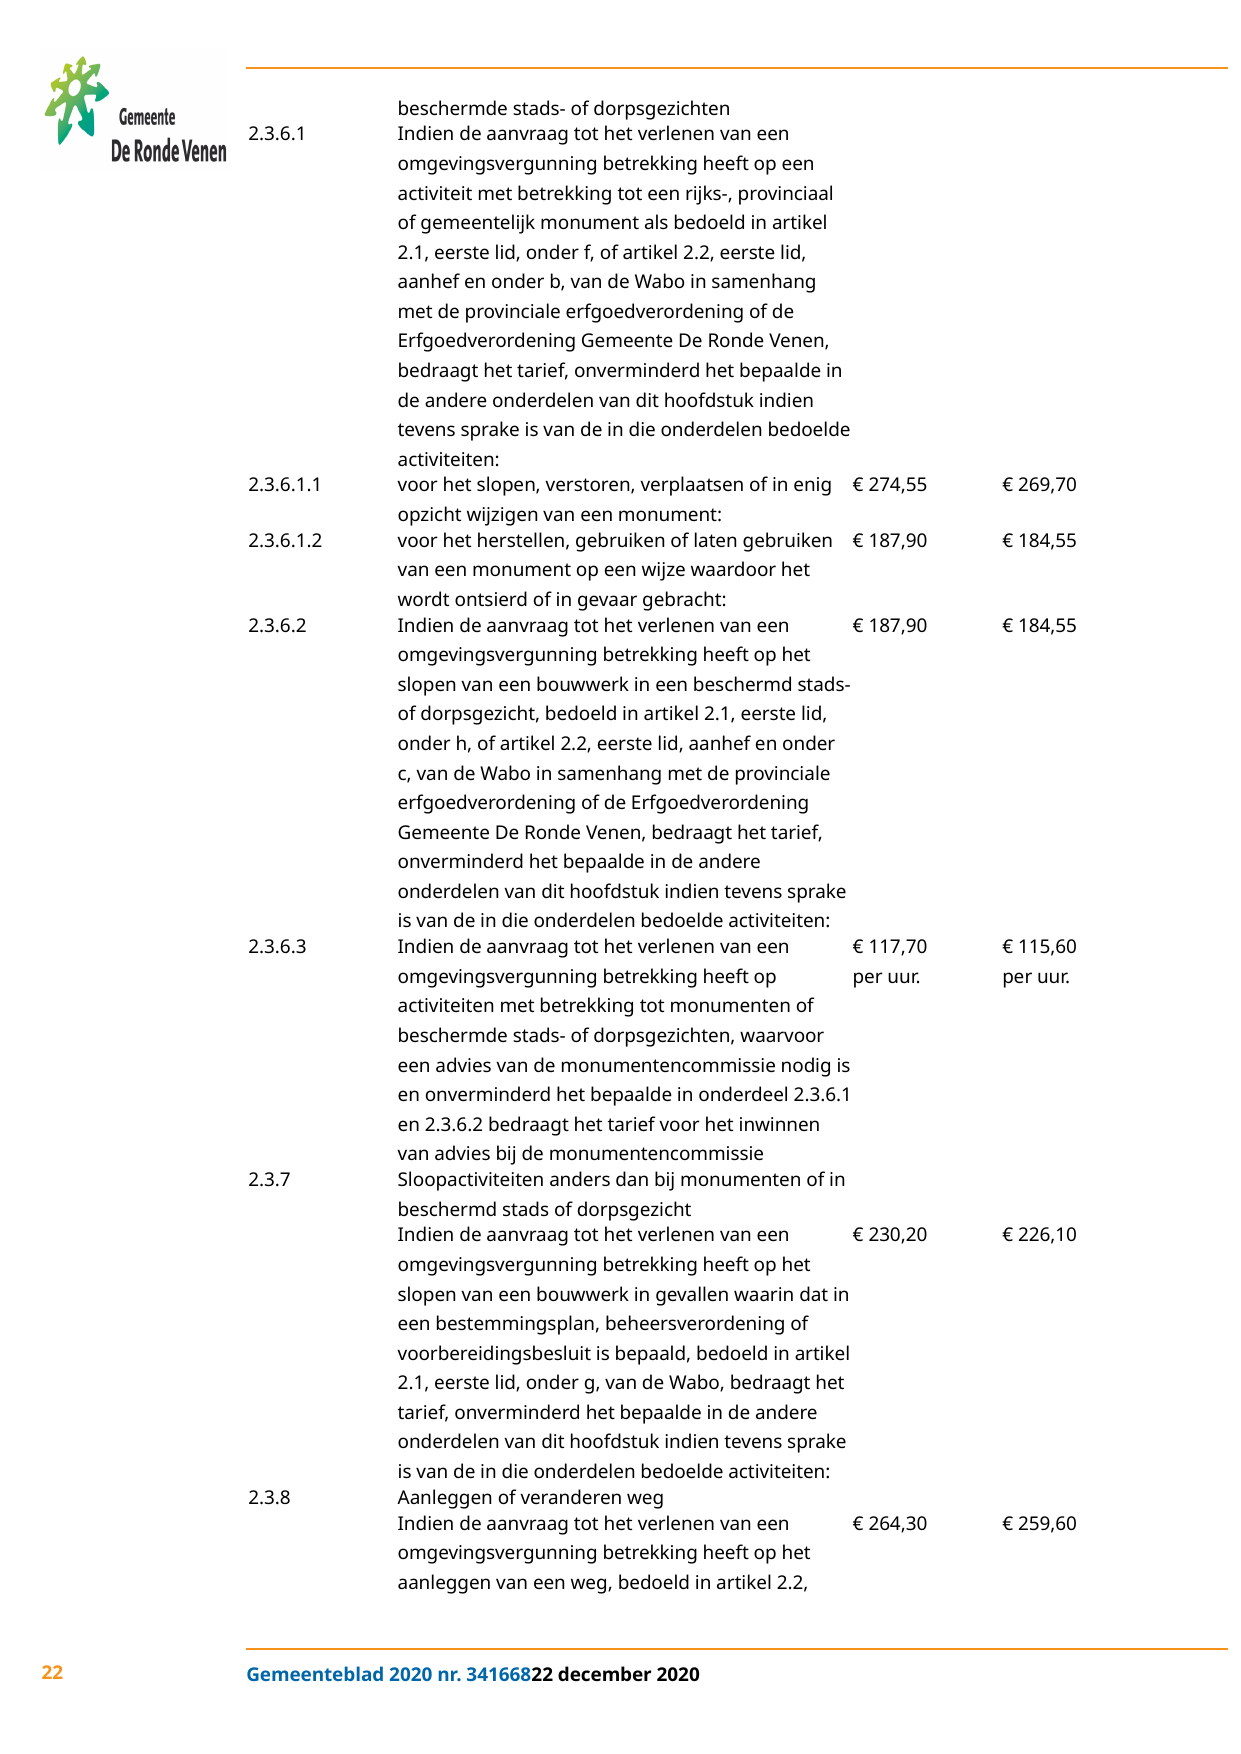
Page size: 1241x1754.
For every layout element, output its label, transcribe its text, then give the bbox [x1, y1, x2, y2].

table_cell [1002, 95, 1152, 121]
table_cell [248, 1222, 397, 1484]
table_cell [853, 121, 1002, 472]
table_cell voor het slopen, verstoren, verplaatsen of in enig opzicht wijzigen van een monument: [398, 472, 852, 527]
table_cell Indien de aanvraag tot het verlenen van een omgevingsvergunning betrekking heeft op het slopen van een bouwwerk in een beschermd stads- of dorpsgezicht, bedoeld in artikel 2.1, eerste lid, onder h, of artikel 2.2, eerste lid, aanhef en onder c, van de Wabo in samenhang met de provinciale erfgoedverordening of de Erfgoedverordening Gemeente De Ronde Venen, bedraagt het tarief, onverminderd het bepaalde in de andere onderdelen van dit hoofdstuk indien tevens sprake is van de in die onderdelen bedoelde activiteiten: [398, 612, 852, 933]
table_cell voor het herstellen, gebruiken of laten gebruiken van een monument op een wijze waardoor het wordt ontsierd of in gevaar gebracht: [398, 527, 852, 612]
table_cell € 117,70 per uur. [853, 934, 1002, 1166]
table_cell [1002, 1484, 1152, 1510]
table_cell [853, 1484, 1002, 1510]
table_cell € 184,55 [1002, 527, 1152, 612]
table_cell € 115,60 per uur. [1002, 934, 1152, 1166]
table_cell [853, 95, 1002, 121]
picture [41, 47, 231, 172]
table_cell 2.3.7 [248, 1166, 397, 1222]
table_cell 2.3.6.1 [248, 121, 397, 472]
table_cell € 184,55 [1002, 612, 1152, 933]
table_cell 2.3.6.1.2 [248, 527, 397, 612]
table_cell Indien de aanvraag tot het verlenen van een omgevingsvergunning betrekking heeft op het aanleggen van een weg, bedoeld in artikel 2.2, [398, 1510, 852, 1594]
table_cell € 259,60 [1002, 1510, 1152, 1594]
table_cell Aanleggen of veranderen weg [398, 1484, 852, 1510]
table_cell € 230,20 [853, 1222, 1002, 1484]
table_cell € 187,90 [853, 612, 1002, 933]
table_cell Indien de aanvraag tot het verlenen van een omgevingsvergunning betrekking heeft op een activiteit met betrekking tot een rijks-, provinciaal of gemeentelijk monument als bedoeld in artikel 2.1, eerste lid, onder f, of artikel 2.2, eerste lid, aanhef en onder b, van de Wabo in samenhang met de provinciale erfgoedverordening of de Erfgoedverordening Gemeente De Ronde Venen, bedraagt het tarief, onverminderd het bepaalde in de andere onderdelen van dit hoofdstuk indien tevens sprake is van de in die onderdelen bedoelde activiteiten: [398, 121, 852, 472]
table_cell € 274,55 [853, 472, 1002, 527]
table_cell 2.3.6.3 [248, 934, 397, 1166]
table_cell [248, 1510, 397, 1594]
table_cell [1002, 121, 1152, 472]
table_cell € 269,70 [1002, 472, 1152, 527]
table_cell € 264,30 [853, 1510, 1002, 1594]
table_cell 2.3.6.2 [248, 612, 397, 933]
table_cell 2.3.6.1.1 [248, 472, 397, 527]
table_cell [248, 95, 397, 121]
table_cell Sloopactiviteiten anders dan bij monumenten of in beschermd stads of dorpsgezicht [398, 1166, 852, 1222]
table_cell € 187,90 [853, 527, 1002, 612]
table_cell [853, 1166, 1002, 1222]
table_cell [1002, 1166, 1152, 1222]
table_cell Indien de aanvraag tot het verlenen van een omgevingsvergunning betrekking heeft op activiteiten met betrekking tot monumenten of beschermde stads- of dorpsgezichten, waarvoor een advies van de monumentencommissie nodig is en onverminderd het bepaalde in onderdeel 2.3.6.1 en 2.3.6.2 bedraagt het tarief voor het inwinnen van advies bij de monumentencommissie [398, 934, 852, 1166]
table_cell 2.3.8 [248, 1484, 397, 1510]
table_cell beschermde stads- of dorpsgezichten [398, 95, 852, 121]
table_cell Indien de aanvraag tot het verlenen van een omgevingsvergunning betrekking heeft op het slopen van een bouwwerk in gevallen waarin dat in een bestemmingsplan, beheersverordening of voorbereidingsbesluit is bepaald, bedoeld in artikel 2.1, eerste lid, onder g, van de Wabo, bedraagt het tarief, onverminderd het bepaalde in de andere onderdelen van dit hoofdstuk indien tevens sprake is van de in die onderdelen bedoelde activiteiten: [398, 1222, 852, 1484]
table_cell € 226,10 [1002, 1222, 1152, 1484]
